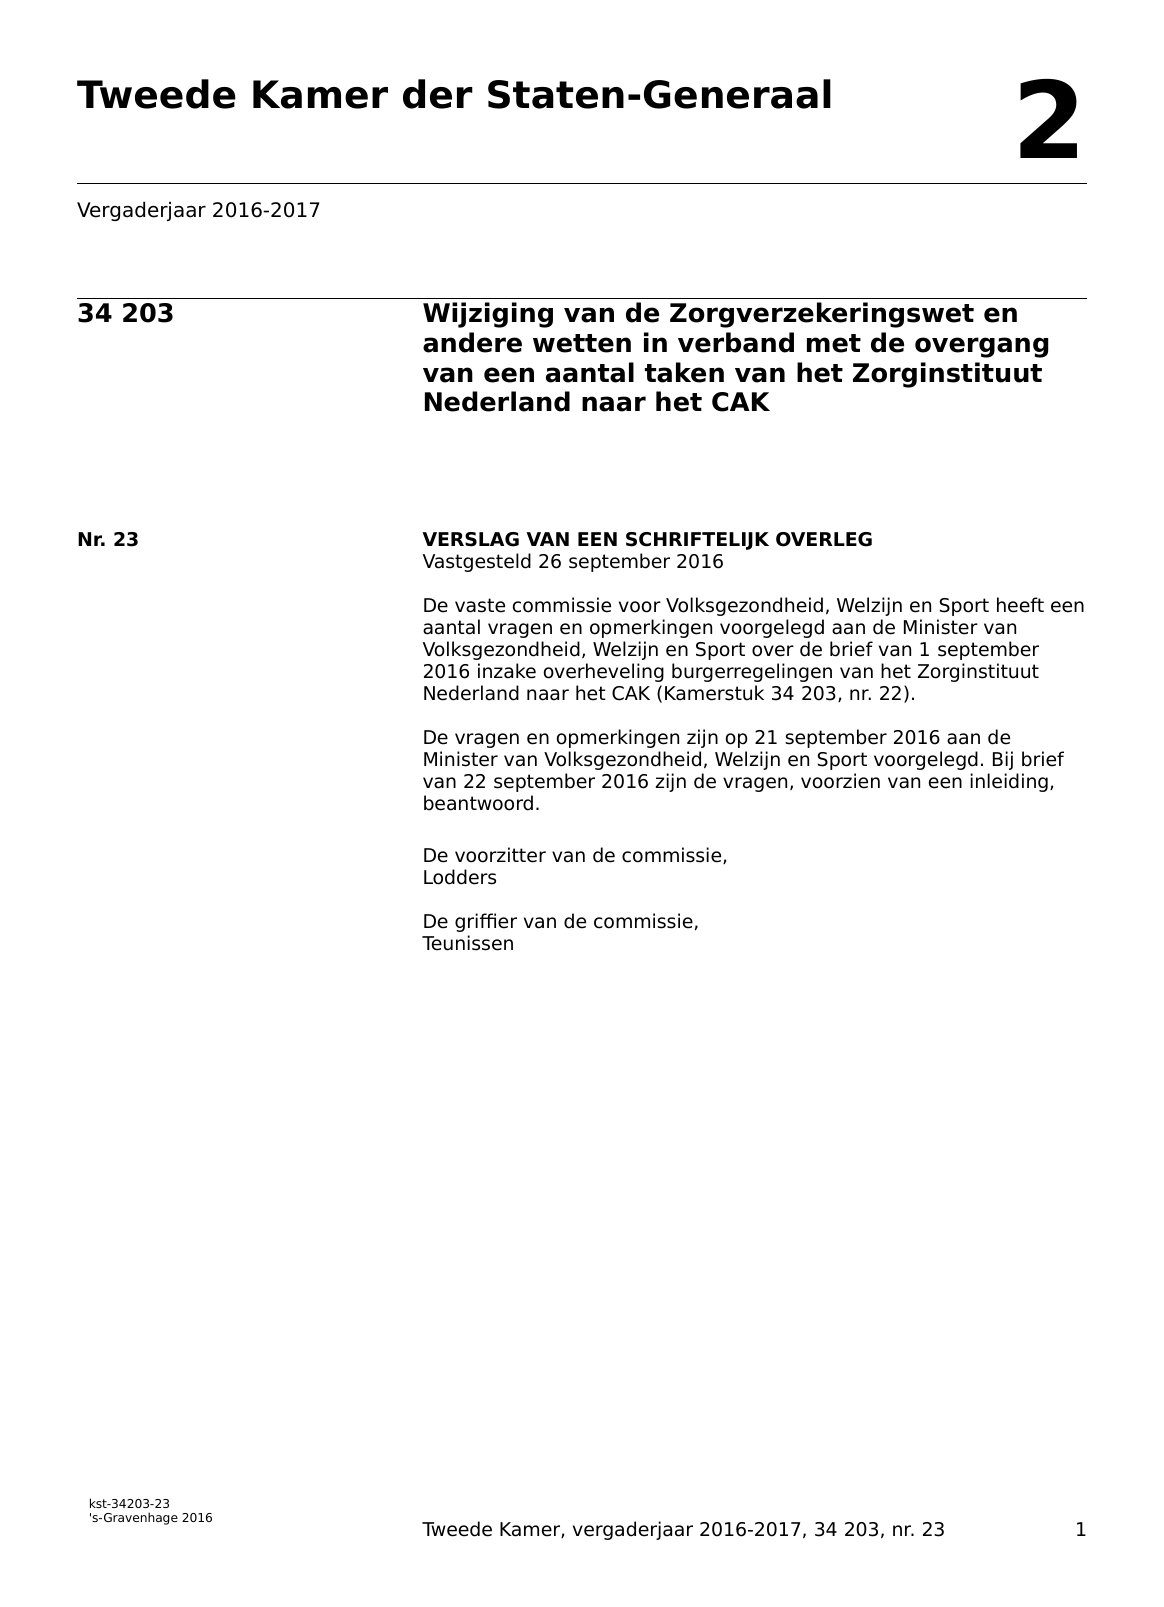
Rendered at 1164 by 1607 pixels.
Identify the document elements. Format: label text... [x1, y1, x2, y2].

text De vaste commissie voor Volksgezondheid, Welzijn en Sport heeft een aantal vragen en opmerkingen voorgelegd aan de Minister van Volksgezondheid, Welzijn en Sport over de brief van 1 september 2016 inzake overheveling burgerregelingen van het Zorginstituut Nederland naar het CAK (Kamerstuk 34 203, nr. 22). [422, 595, 1087, 705]
table_header 2 [886, 59, 1087, 183]
text kst-34203-23 [88, 1497, 323, 1511]
text De griffier van de commissie, Teunissen [422, 911, 1087, 955]
text 's-Gravenhage 2016 [88, 1511, 323, 1525]
text De voorzitter van de commissie, Lodders [422, 845, 1087, 889]
subtitle 34 203 Wijziging van de Zorgverzekeringswet en andere wetten in verband met de overgang van een aantal taken van het Zorginstituut Nederland naar het CAK [77, 299, 1087, 418]
subtitle Nr. 23 VERSLAG VAN EEN SCHRIFTELIJK OVERLEG [77, 529, 1087, 551]
text De vragen en opmerkingen zijn op 21 september 2016 aan de Minister van Volksgezondheid, Welzijn en Sport voorgelegd. Bij brief van 22 september 2016 zijn de vragen, voorzien van een inleiding, beantwoord. [422, 727, 1087, 815]
text Vastgesteld 26 september 2016 [422, 551, 1087, 573]
table_cell Vergaderjaar 2016-2017 [77, 184, 1087, 298]
table_header Tweede Kamer der Staten-Generaal [77, 59, 886, 183]
